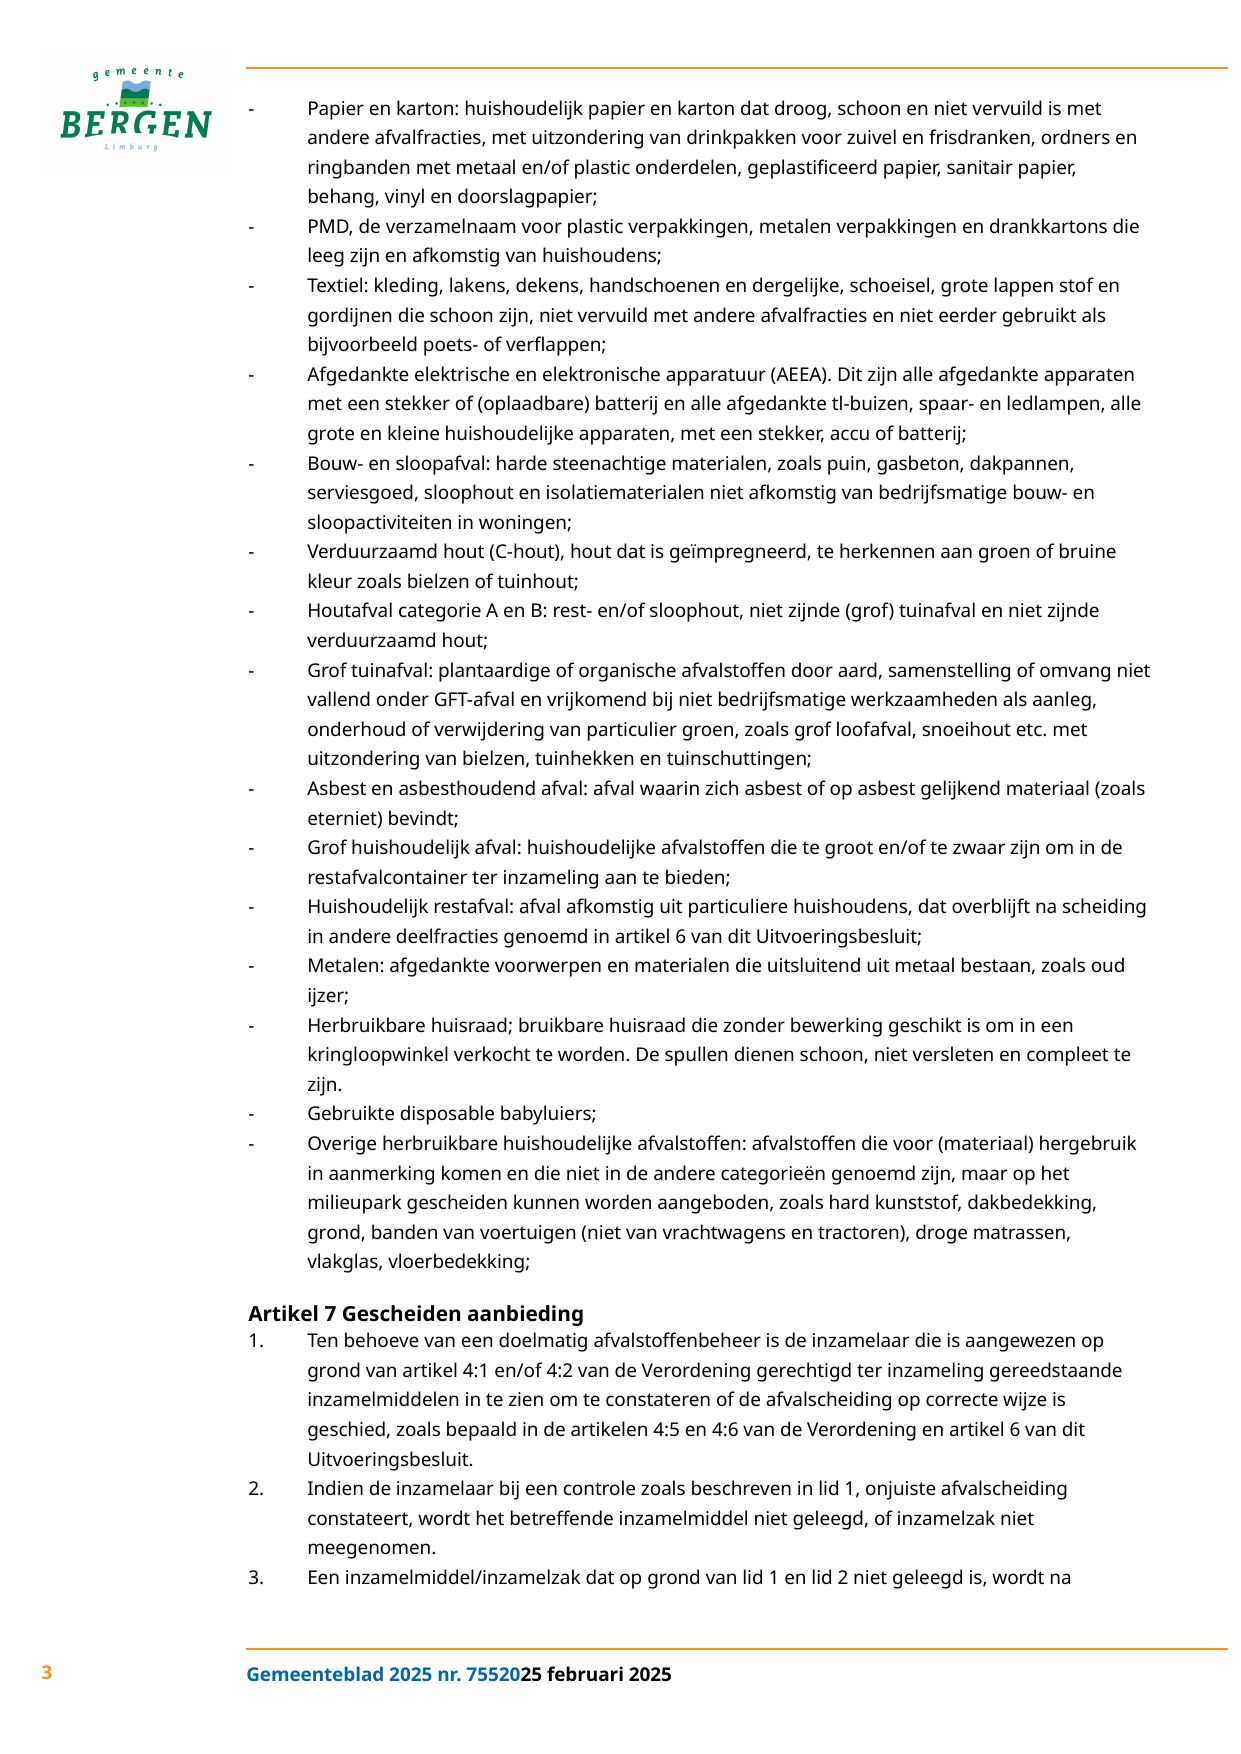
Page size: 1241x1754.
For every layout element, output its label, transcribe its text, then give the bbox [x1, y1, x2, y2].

list Grof tuinafval: plantaardige of organische afvalstoffen door aard, samenstelling of omvang niet vallend onder GFT-afval en vrijkomend bij niet bedrijfsmatige werkzaamheden als aanleg, onderhoud of verwijdering van particulier groen, zoals grof loofafval, snoeihout etc. met uitzondering van bielzen, tuinhekken en tuinschuttingen; [248, 657, 1152, 771]
list PMD, de verzamelnaam voor plastic verpakkingen, metalen verpakkingen en drankkartons die leeg zijn en afkomstig van huishoudens; [248, 213, 1152, 268]
list Overige herbruikbare huishoudelijke afvalstoffen: afvalstoffen die voor (materiaal) hergebruik in aanmerking komen en die niet in de andere categorieën genoemd zijn, maar op het milieupark gescheiden kunnen worden aangeboden, zoals hard kunststof, dakbedekking, grond, banden van voertuigen (niet van vrachtwagens en tractoren), droge matrassen, vlakglas, vloerbedekking; [248, 1130, 1152, 1274]
list Ten behoeve van een doelmatig afvalstoffenbeheer is de inzamelaar die is aangewezen op grond van artikel 4:1 en/of 4:2 van de Verordening gerechtigd ter inzameling gereedstaande inzamelmiddelen in te zien om te constateren of de afvalscheiding op correcte wijze is geschied, zoals bepaald in de artikelen 4:5 en 4:6 van de Verordening en artikel 6 van dit Uitvoeringsbesluit. [248, 1327, 1152, 1471]
list Verduurzaamd hout (C-hout), hout dat is geïmpregneerd, te herkennen aan groen of bruine kleur zoals bielzen of tuinhout; [248, 538, 1152, 594]
list Asbest en asbesthoudend afval: afval waarin zich asbest of op asbest gelijkend materiaal (zoals eterniet) bevindt; [248, 775, 1152, 831]
list Bouw- en sloopafval: harde steenachtige materialen, zoals puin, gasbeton, dakpannen, serviesgoed, sloophout en isolatiematerialen niet afkomstig van bedrijfsmatige bouw- en sloopactiviteiten in woningen; [248, 450, 1152, 535]
list Houtafval categorie A en B: rest- en/of sloophout, niet zijnde (grof) tuinafval en niet zijnde verduurzaamd hout; [248, 598, 1152, 653]
list Een inzamelmiddel/inzamelzak dat op grond van lid 1 en lid 2 niet geleegd is, wordt na [248, 1564, 1152, 1590]
text Artikel 7 Gescheiden aanbieding [248, 1299, 1152, 1327]
picture [41, 47, 231, 172]
list Metalen: afgedankte voorwerpen en materialen die uitsluitend uit metaal bestaan, zoals oud ijzer; [248, 953, 1152, 1008]
list Herbruikbare huisraad; bruikbare huisraad die zonder bewerking geschikt is om in een kringloopwinkel verkocht te worden. De spullen dienen schoon, niet versleten en compleet te zijn. [248, 1012, 1152, 1097]
list Textiel: kleding, lakens, dekens, handschoenen en dergelijke, schoeisel, grote lappen stof en gordijnen die schoon zijn, niet vervuild met andere afvalfracties en niet eerder gebruikt als bijvoorbeeld poets- of verflappen; [248, 272, 1152, 357]
list Huishoudelijk restafval: afval afkomstig uit particuliere huishoudens, dat overblijft na scheiding in andere deelfracties genoemd in artikel 6 van dit Uitvoeringsbesluit; [248, 893, 1152, 949]
list Gebruikte disposable babyluiers; [248, 1101, 1152, 1126]
list Grof huishoudelijk afval: huishoudelijke afvalstoffen die te groot en/of te zwaar zijn om in de restafvalcontainer ter inzameling aan te bieden; [248, 834, 1152, 890]
list Afgedankte elektrische en elektronische apparatuur (AEEA). Dit zijn alle afgedankte apparaten met een stekker of (oplaadbare) batterij en alle afgedankte tl-buizen, spaar- en ledlampen, alle grote en kleine huishoudelijke apparaten, met een stekker, accu of batterij; [248, 361, 1152, 446]
list Papier en karton: huishoudelijk papier en karton dat droog, schoon en niet vervuild is met andere afvalfracties, met uitzondering van drinkpakken voor zuivel en frisdranken, ordners en ringbanden met metaal en/of plastic onderdelen, geplastificeerd papier, sanitair papier, behang, vinyl en doorslagpapier; [248, 95, 1152, 209]
list Indien de inzamelaar bij een controle zoals beschreven in lid 1, onjuiste afvalscheiding constateert, wordt het betreffende inzamelmiddel niet geleegd, of inzamelzak niet meegenomen. [248, 1475, 1152, 1560]
